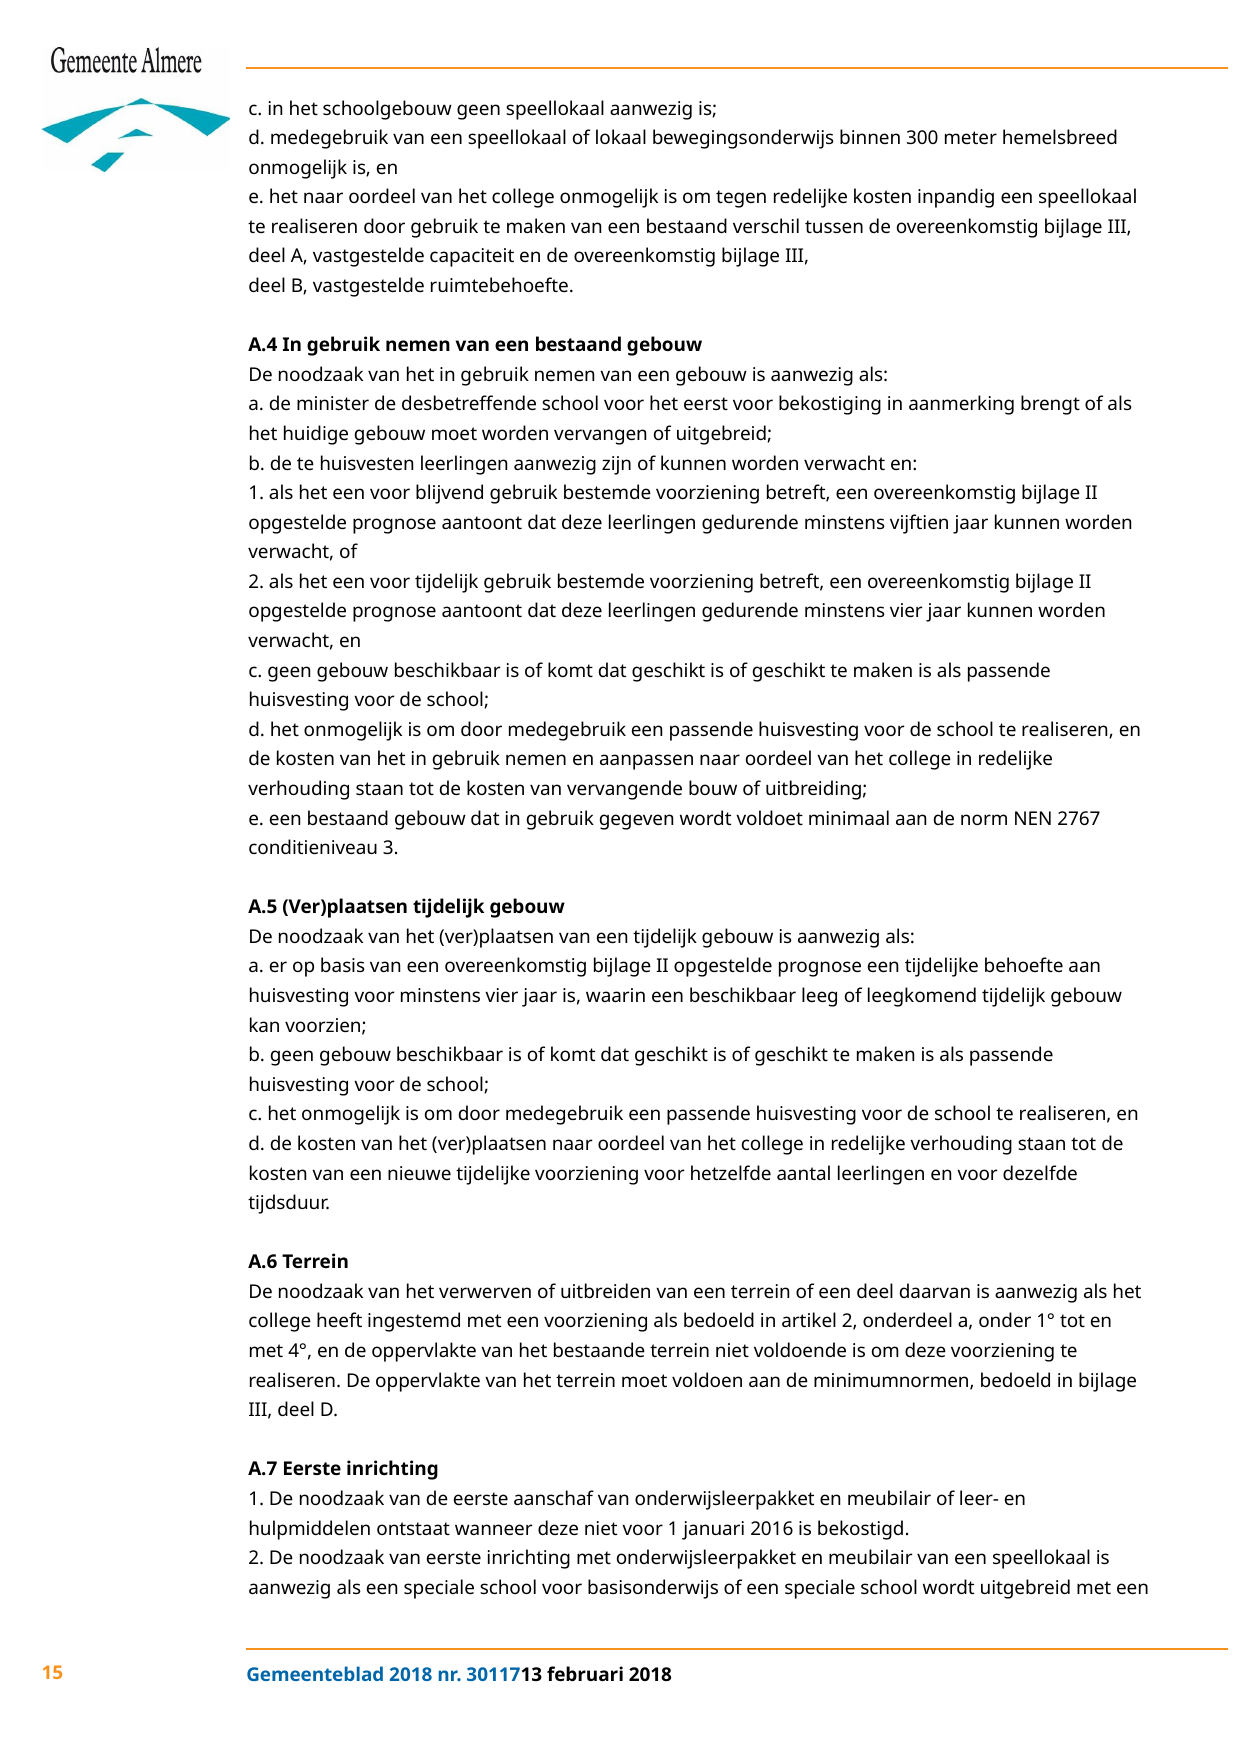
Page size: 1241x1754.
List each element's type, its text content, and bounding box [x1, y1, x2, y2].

text A.5 (Ver)plaatsen tijdelijk gebouw [248, 893, 1152, 919]
text deel B, vastgestelde ruimtebehoefte. [248, 272, 1152, 298]
text A.7 Eerste inrichting [248, 1456, 1152, 1481]
text A.6 Terrein [248, 1248, 1152, 1274]
text De noodzaak van het in gebruik nemen van een gebouw is aanwezig als: [248, 361, 1152, 387]
text 2. als het een voor tijdelijk gebruik bestemde voorziening betreft, een overeenkomstig bijlage II opgestelde prognose aantoont dat deze leerlingen gedurende minstens vier jaar kunnen worden verwacht, en [248, 568, 1152, 653]
text b. de te huisvesten leerlingen aanwezig zijn of kunnen worden verwacht en: [248, 450, 1152, 476]
text a. er op basis van een overeenkomstig bijlage II opgestelde prognose een tijdelijke behoefte aan huisvesting voor minstens vier jaar is, waarin een beschikbaar leeg of leegkomend tijdelijk gebouw kan voorzien; [248, 953, 1152, 1038]
text d. medegebruik van een speellokaal of lokaal bewegingsonderwijs binnen 300 meter hemelsbreed onmogelijk is, en [248, 124, 1152, 180]
text e. een bestaand gebouw dat in gebruik gegeven wordt voldoet minimaal aan de norm NEN 2767 conditieniveau 3. [248, 805, 1152, 860]
text 2. De noodzaak van eerste inrichting met onderwijsleerpakket en meubilair van een speellokaal is aanwezig als een speciale school voor basisonderwijs of een speciale school wordt uitgebreid met een [248, 1544, 1152, 1600]
text 1. De noodzaak van de eerste aanschaf van onderwijsleerpakket en meubilair of leer- en hulpmiddelen ontstaat wanneer deze niet voor 1 januari 2016 is bekostigd. [248, 1485, 1152, 1541]
text d. de kosten van het (ver)plaatsen naar oordeel van het college in redelijke verhouding staan tot de kosten van een nieuwe tijdelijke voorziening voor hetzelfde aantal leerlingen en voor dezelfde tijdsduur. [248, 1130, 1152, 1215]
text De noodzaak van het verwerven of uitbreiden van een terrein of een deel daarvan is aanwezig als het college heeft ingestemd met een voorziening als bedoeld in artikel 2, onderdeel a, onder 1° tot en met 4°, en de oppervlakte van het bestaande terrein niet voldoende is om deze voorziening te realiseren. De oppervlakte van het terrein moet voldoen aan de minimumnormen, bedoeld in bijlage III, deel D. [248, 1278, 1152, 1422]
text c. het onmogelijk is om door medegebruik een passende huisvesting voor de school te realiseren, en [248, 1101, 1152, 1126]
text b. geen gebouw beschikbaar is of komt dat geschikt is of geschikt te maken is als passende huisvesting voor de school; [248, 1041, 1152, 1097]
text De noodzaak van het (ver)plaatsen van een tijdelijk gebouw is aanwezig als: [248, 923, 1152, 949]
text d. het onmogelijk is om door medegebruik een passende huisvesting voor de school te realiseren, en de kosten van het in gebruik nemen en aanpassen naar oordeel van het college in redelijke verhouding staan tot de kosten van vervangende bouw of uitbreiding; [248, 716, 1152, 801]
text 1. als het een voor blijvend gebruik bestemde voorziening betreft, een overeenkomstig bijlage II opgestelde prognose aantoont dat deze leerlingen gedurende minstens vijftien jaar kunnen worden verwacht, of [248, 479, 1152, 564]
text A.4 In gebruik nemen van een bestaand gebouw [248, 331, 1152, 357]
text c. geen gebouw beschikbaar is of komt dat geschikt is of geschikt te maken is als passende huisvesting voor de school; [248, 657, 1152, 712]
picture [41, 47, 231, 172]
text e. het naar oordeel van het college onmogelijk is om tegen redelijke kosten inpandig een speellokaal te realiseren door gebruik te maken van een bestaand verschil tussen de overeenkomstig bijlage III, deel A, vastgestelde capaciteit en de overeenkomstig bijlage III, [248, 183, 1152, 268]
text c. in het schoolgebouw geen speellokaal aanwezig is; [248, 95, 1152, 121]
text a. de minister de desbetreffende school voor het eerst voor bekostiging in aanmerking brengt of als het huidige gebouw moet worden vervangen of uitgebreid; [248, 391, 1152, 446]
